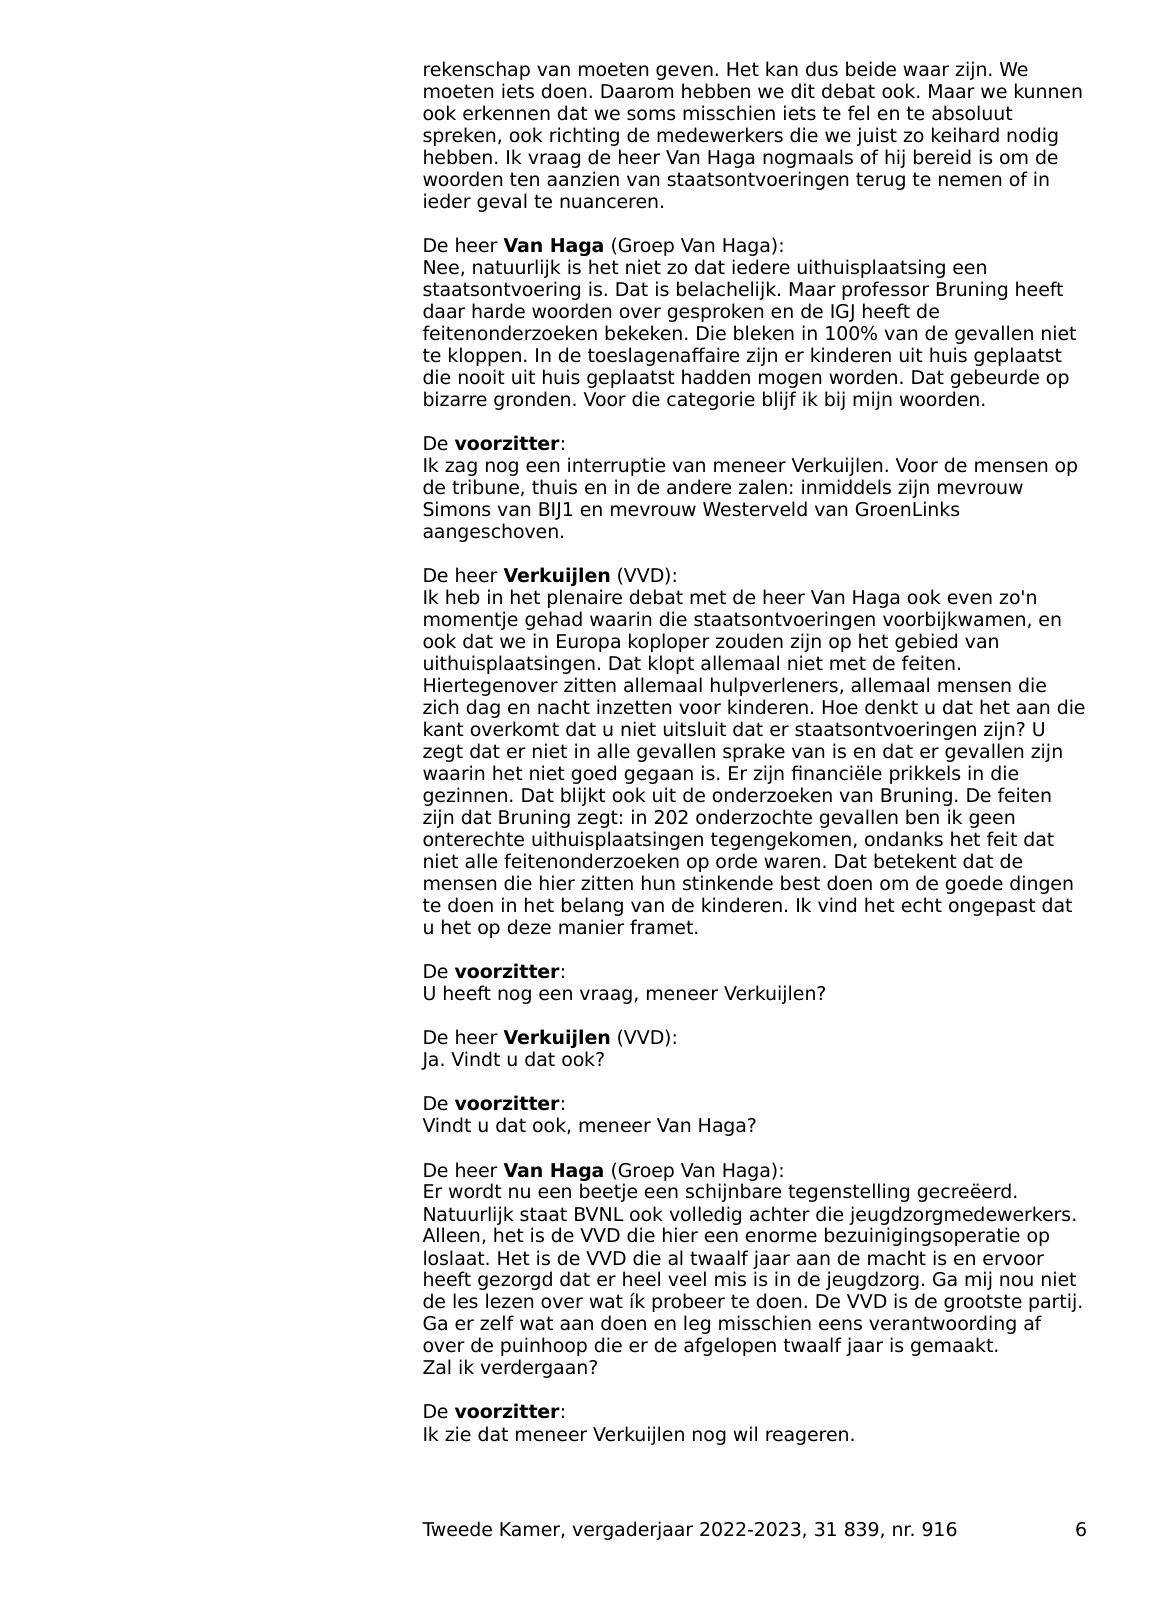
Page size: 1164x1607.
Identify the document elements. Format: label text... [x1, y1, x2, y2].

text De heer Verkuijlen (VVD): [422, 565, 1087, 587]
text De voorzitter: [422, 1401, 1087, 1423]
text Er wordt nu een beetje een schijnbare tegenstelling gecreëerd. Natuurlijk staat BVNL ook volledig achter die jeugdzorgmedewerkers. Alleen, het is de VVD die hier een enorme bezuinigingsoperatie op loslaat. Het is de VVD die al twaalf jaar aan de macht is en ervoor heeft gezorgd dat er heel veel mis is in de jeugdzorg. Ga mij nou niet de les lezen over wat ík probeer te doen. De VVD is de grootste partij. Ga er zelf wat aan doen en leg misschien eens verantwoording af over de puinhoop die er de afgelopen twaalf jaar is gemaakt. [422, 1181, 1087, 1357]
text Vindt u dat ook, meneer Van Haga? [422, 1115, 1087, 1137]
text De voorzitter: [422, 433, 1087, 455]
text De heer Verkuijlen (VVD): [422, 1027, 1087, 1049]
text Ik heb in het plenaire debat met de heer Van Haga ook even zo'n momentje gehad waarin die staatsontvoeringen voorbijkwamen, en ook dat we in Europa koploper zouden zijn op het gebied van uithuisplaatsingen. Dat klopt allemaal niet met de feiten. Hiertegenover zitten allemaal hulpverleners, allemaal mensen die zich dag en nacht inzetten voor kinderen. Hoe denkt u dat het aan die kant overkomt dat u niet uitsluit dat er staatsontvoeringen zijn? U zegt dat er niet in alle gevallen sprake van is en dat er gevallen zijn waarin het niet goed gegaan is. Er zijn financiële prikkels in die gezinnen. Dat blijkt ook uit de onderzoeken van Bruning. De feiten zijn dat Bruning zegt: in 202 onderzochte gevallen ben ik geen onterechte uithuisplaatsingen tegengekomen, ondanks het feit dat niet alle feitenonderzoeken op orde waren. Dat betekent dat de mensen die hier zitten hun stinkende best doen om de goede dingen te doen in het belang van de kinderen. Ik vind het echt ongepast dat u het op deze manier framet. [422, 587, 1087, 939]
text De voorzitter: [422, 1093, 1087, 1115]
text De heer Van Haga (Groep Van Haga): [422, 1159, 1087, 1181]
text Nee, natuurlijk is het niet zo dat iedere uithuisplaatsing een staatsontvoering is. Dat is belachelijk. Maar professor Bruning heeft daar harde woorden over gesproken en de IGJ heeft de feitenonderzoeken bekeken. Die bleken in 100% van de gevallen niet te kloppen. In de toeslagenaffaire zijn er kinderen uit huis geplaatst die nooit uit huis geplaatst hadden mogen worden. Dat gebeurde op bizarre gronden. Voor die categorie blijf ik bij mijn woorden. [422, 257, 1087, 411]
text Ik zag nog een interruptie van meneer Verkuijlen. Voor de mensen op de tribune, thuis en in de andere zalen: inmiddels zijn mevrouw Simons van BIJ1 en mevrouw Westerveld van GroenLinks aangeschoven. [422, 455, 1087, 543]
text U heeft nog een vraag, meneer Verkuijlen? [422, 983, 1087, 1005]
text rekenschap van moeten geven. Het kan dus beide waar zijn. We moeten iets doen. Daarom hebben we dit debat ook. Maar we kunnen ook erkennen dat we soms misschien iets te fel en te absoluut spreken, ook richting de medewerkers die we juist zo keihard nodig hebben. Ik vraag de heer Van Haga nogmaals of hij bereid is om de woorden ten aanzien van staatsontvoeringen terug te nemen of in ieder geval te nuanceren. [422, 59, 1087, 213]
text De heer Van Haga (Groep Van Haga): [422, 235, 1087, 257]
text Zal ik verdergaan? [422, 1357, 1087, 1379]
text Ja. Vindt u dat ook? [422, 1049, 1087, 1071]
text De voorzitter: [422, 961, 1087, 983]
text Ik zie dat meneer Verkuijlen nog wil reageren. [422, 1423, 1087, 1445]
